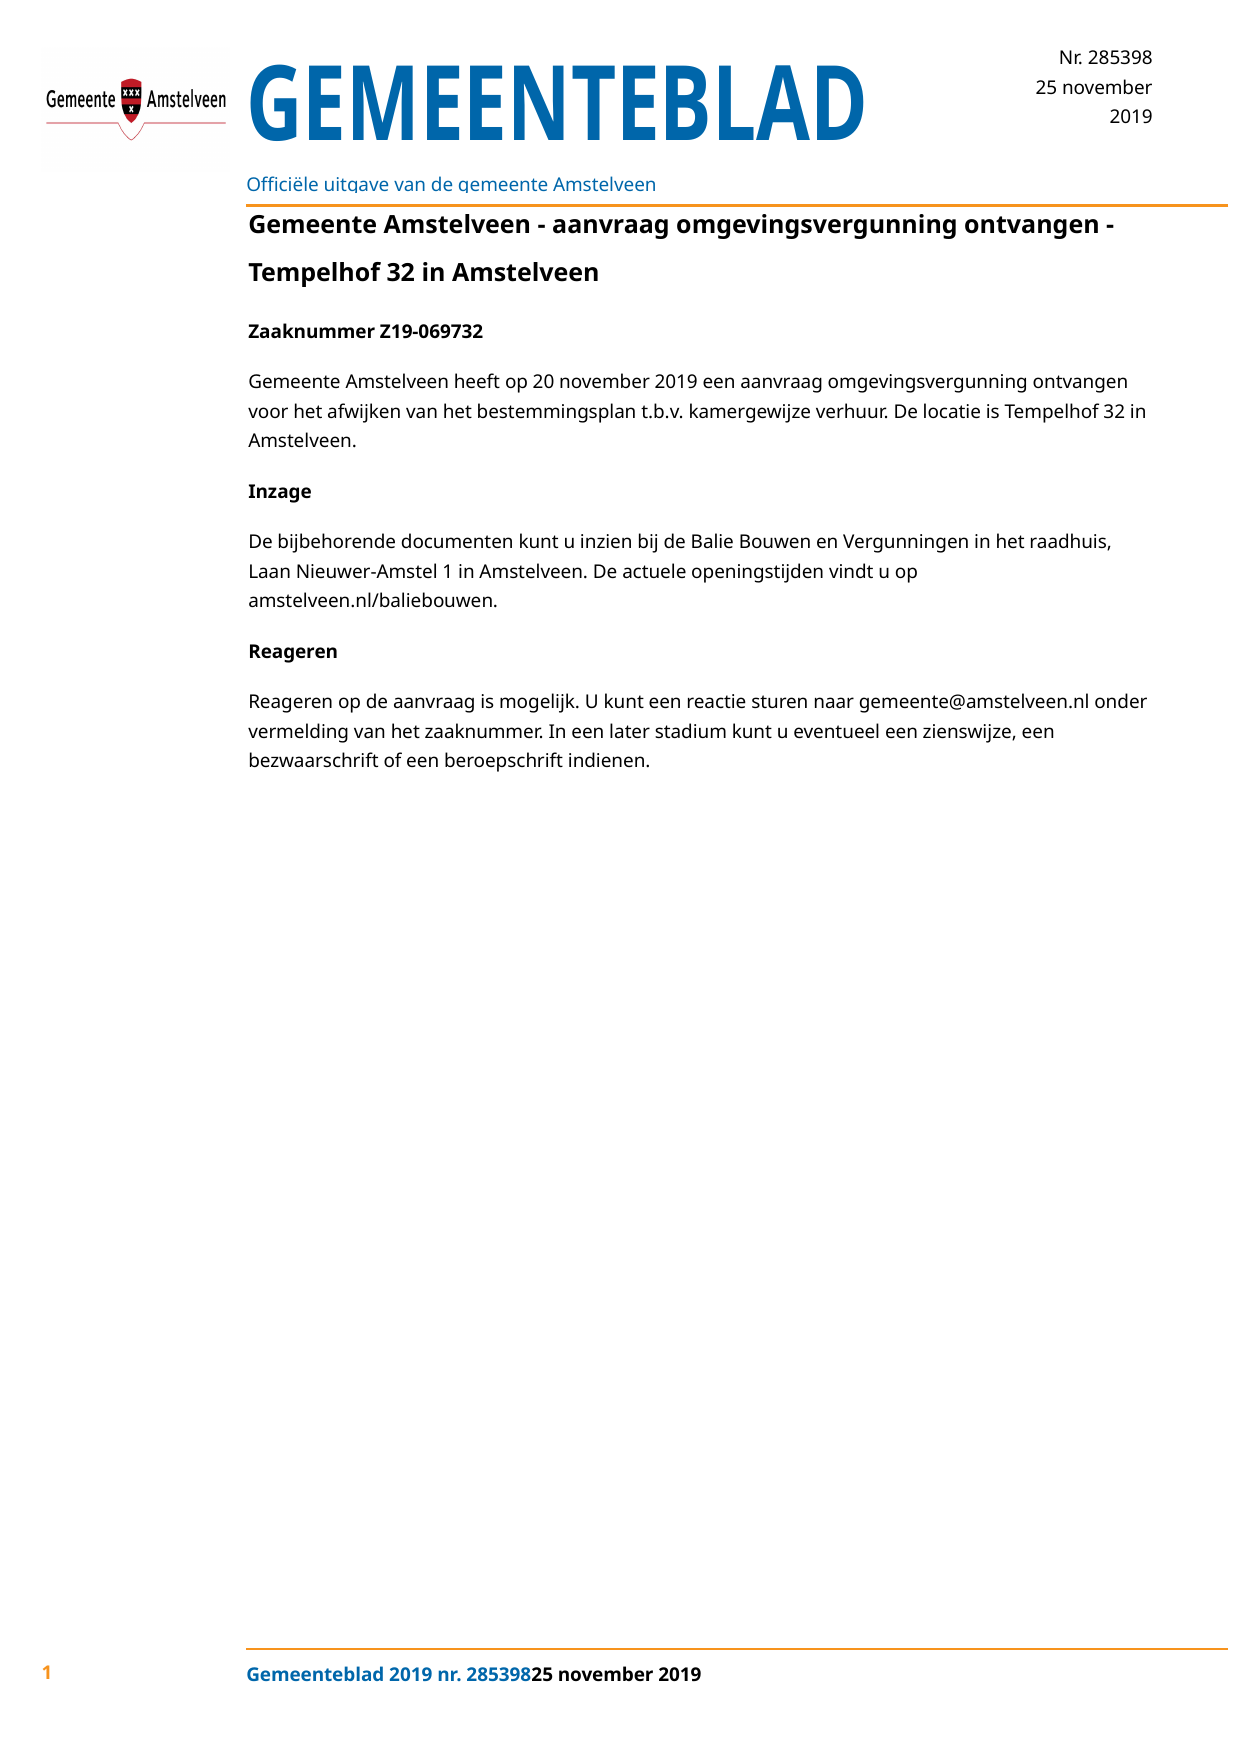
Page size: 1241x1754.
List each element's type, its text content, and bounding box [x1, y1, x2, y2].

text Inzage [248, 478, 1152, 504]
text De bijbehorende documenten kunt u inzien bij de Balie Bouwen en Vergunningen in het raadhuis, Laan Nieuwer-Amstel 1 in Amstelveen. De actuele openingstijden vindt u op amstelveen.nl/baliebouwen. [248, 528, 1152, 613]
text Reageren op de aanvraag is mogelijk. U kunt een reactie sturen naar gemeente@amstelveen.nl onder vermelding van het zaaknummer. In een later stadium kunt u eventueel een zienswijze, een bezwaarschrift of een beroepschrift indienen. [248, 688, 1152, 773]
picture [41, 47, 231, 172]
text Reageren [248, 638, 1152, 664]
text Zaaknummer Z19-069732 [248, 318, 1152, 344]
text Gemeente Amstelveen heeft op 20 november 2019 een aanvraag omgevingsvergunning ontvangen voor het afwijken van het bestemmingsplan t.b.v. kamergewijze verhuur. De locatie is Tempelhof 32 in Amstelveen. [248, 368, 1152, 453]
text Gemeente Amstelveen - aanvraag omgevingsvergunning ontvangen - Tempelhof 32 in Amstelveen [248, 207, 1152, 288]
